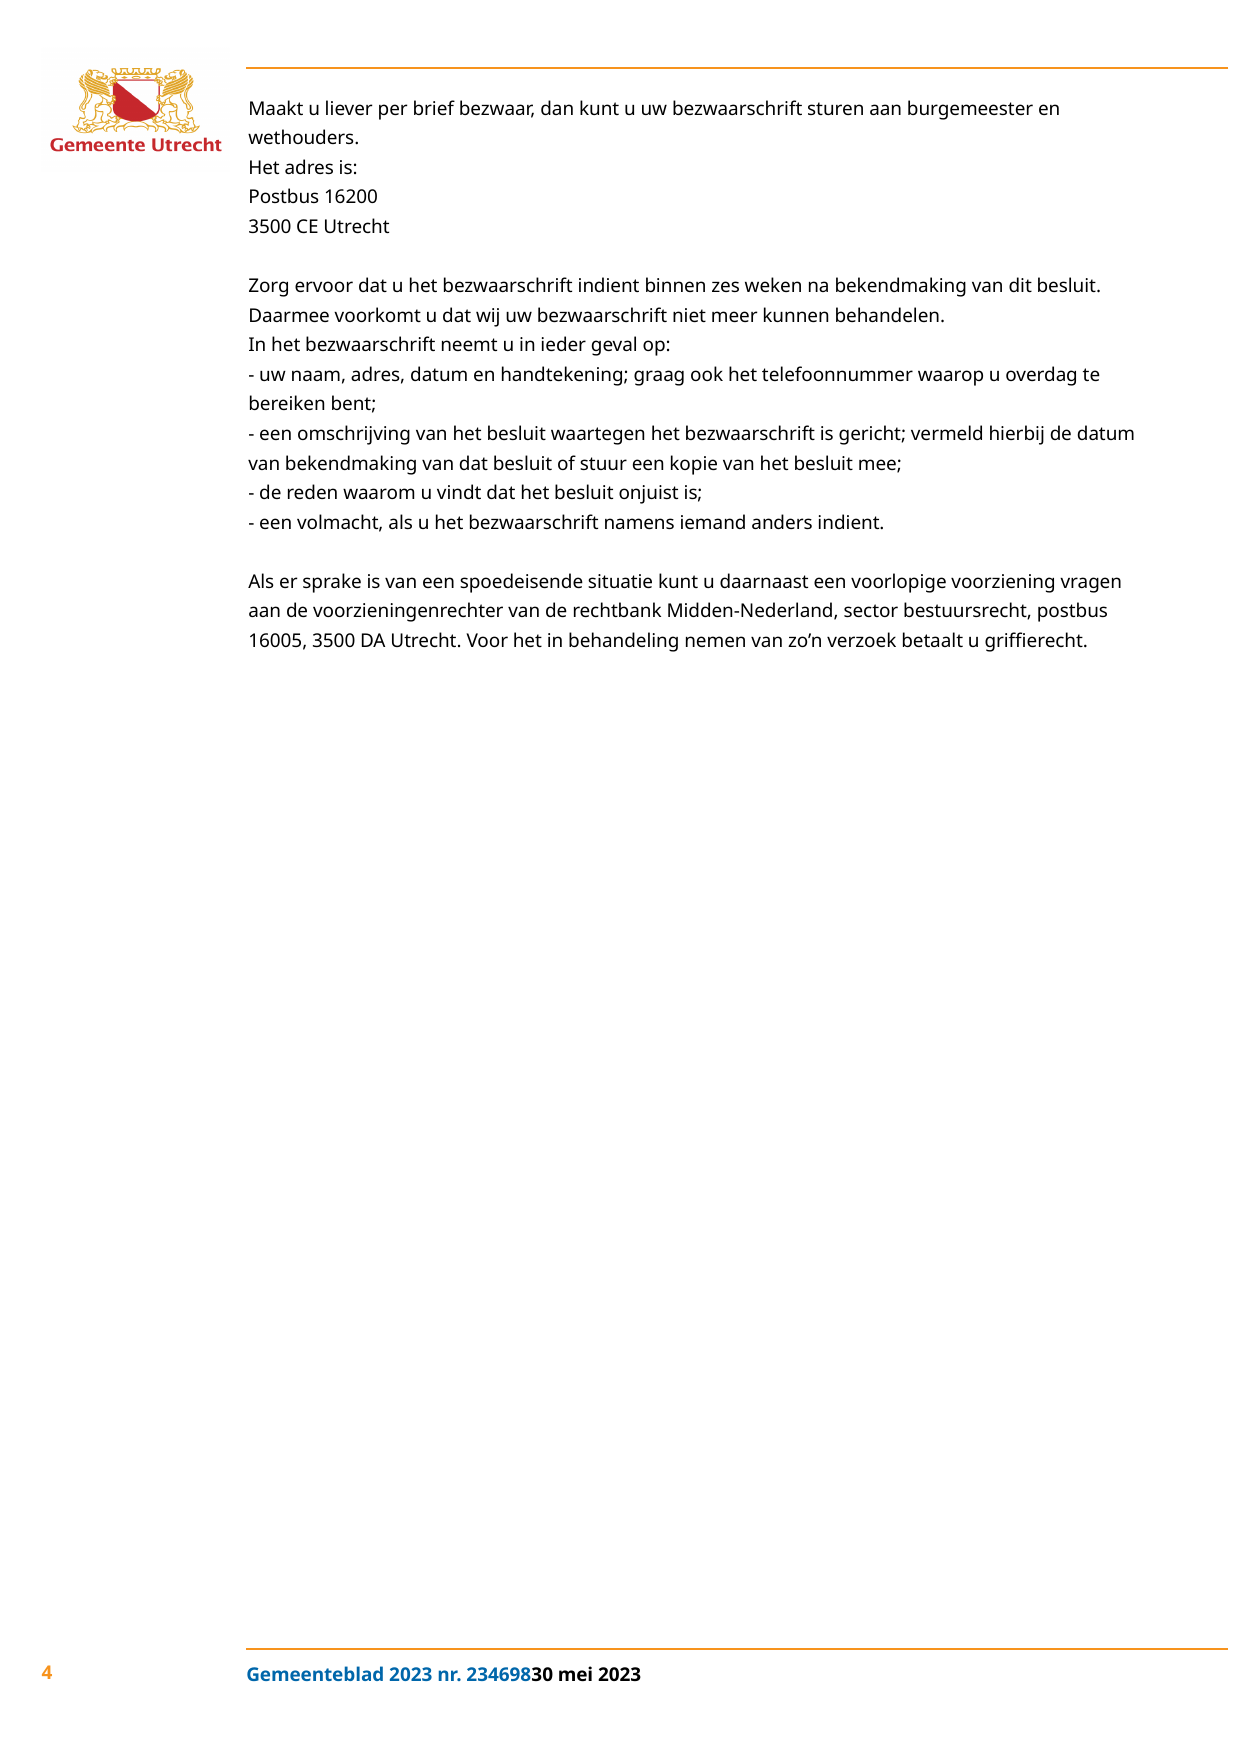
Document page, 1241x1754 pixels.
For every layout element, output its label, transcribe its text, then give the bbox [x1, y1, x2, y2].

text - uw naam, adres, datum en handtekening; graag ook het telefoonnummer waarop u overdag te bereiken bent; [248, 361, 1152, 416]
text - een omschrijving van het besluit waartegen het bezwaarschrift is gericht; vermeld hierbij de datum van bekendmaking van dat besluit of stuur een kopie van het besluit mee; [248, 420, 1152, 476]
text In het bezwaarschrift neemt u in ieder geval op: [248, 331, 1152, 357]
text 3500 CE Utrecht [248, 213, 1152, 239]
text Postbus 16200 [248, 183, 1152, 209]
text Als er sprake is van een spoedeisende situatie kunt u daarnaast een voorlopige voorziening vragen aan de voorzieningenrechter van de rechtbank Midden-Nederland, sector bestuursrecht, postbus 16005, 3500 DA Utrecht. Voor het in behandeling nemen van zo’n verzoek betaalt u griffierecht. [248, 568, 1152, 653]
text Het adres is: [248, 154, 1152, 180]
picture [41, 47, 231, 172]
text - een volmacht, als u het bezwaarschrift namens iemand anders indient. [248, 509, 1152, 535]
text Zorg ervoor dat u het bezwaarschrift indient binnen zes weken na bekendmaking van dit besluit. Daarmee voorkomt u dat wij uw bezwaarschrift niet meer kunnen behandelen. [248, 272, 1152, 328]
text - de reden waarom u vindt dat het besluit onjuist is; [248, 479, 1152, 505]
text Maakt u liever per brief bezwaar, dan kunt u uw bezwaarschrift sturen aan burgemeester en wethouders. [248, 95, 1152, 150]
